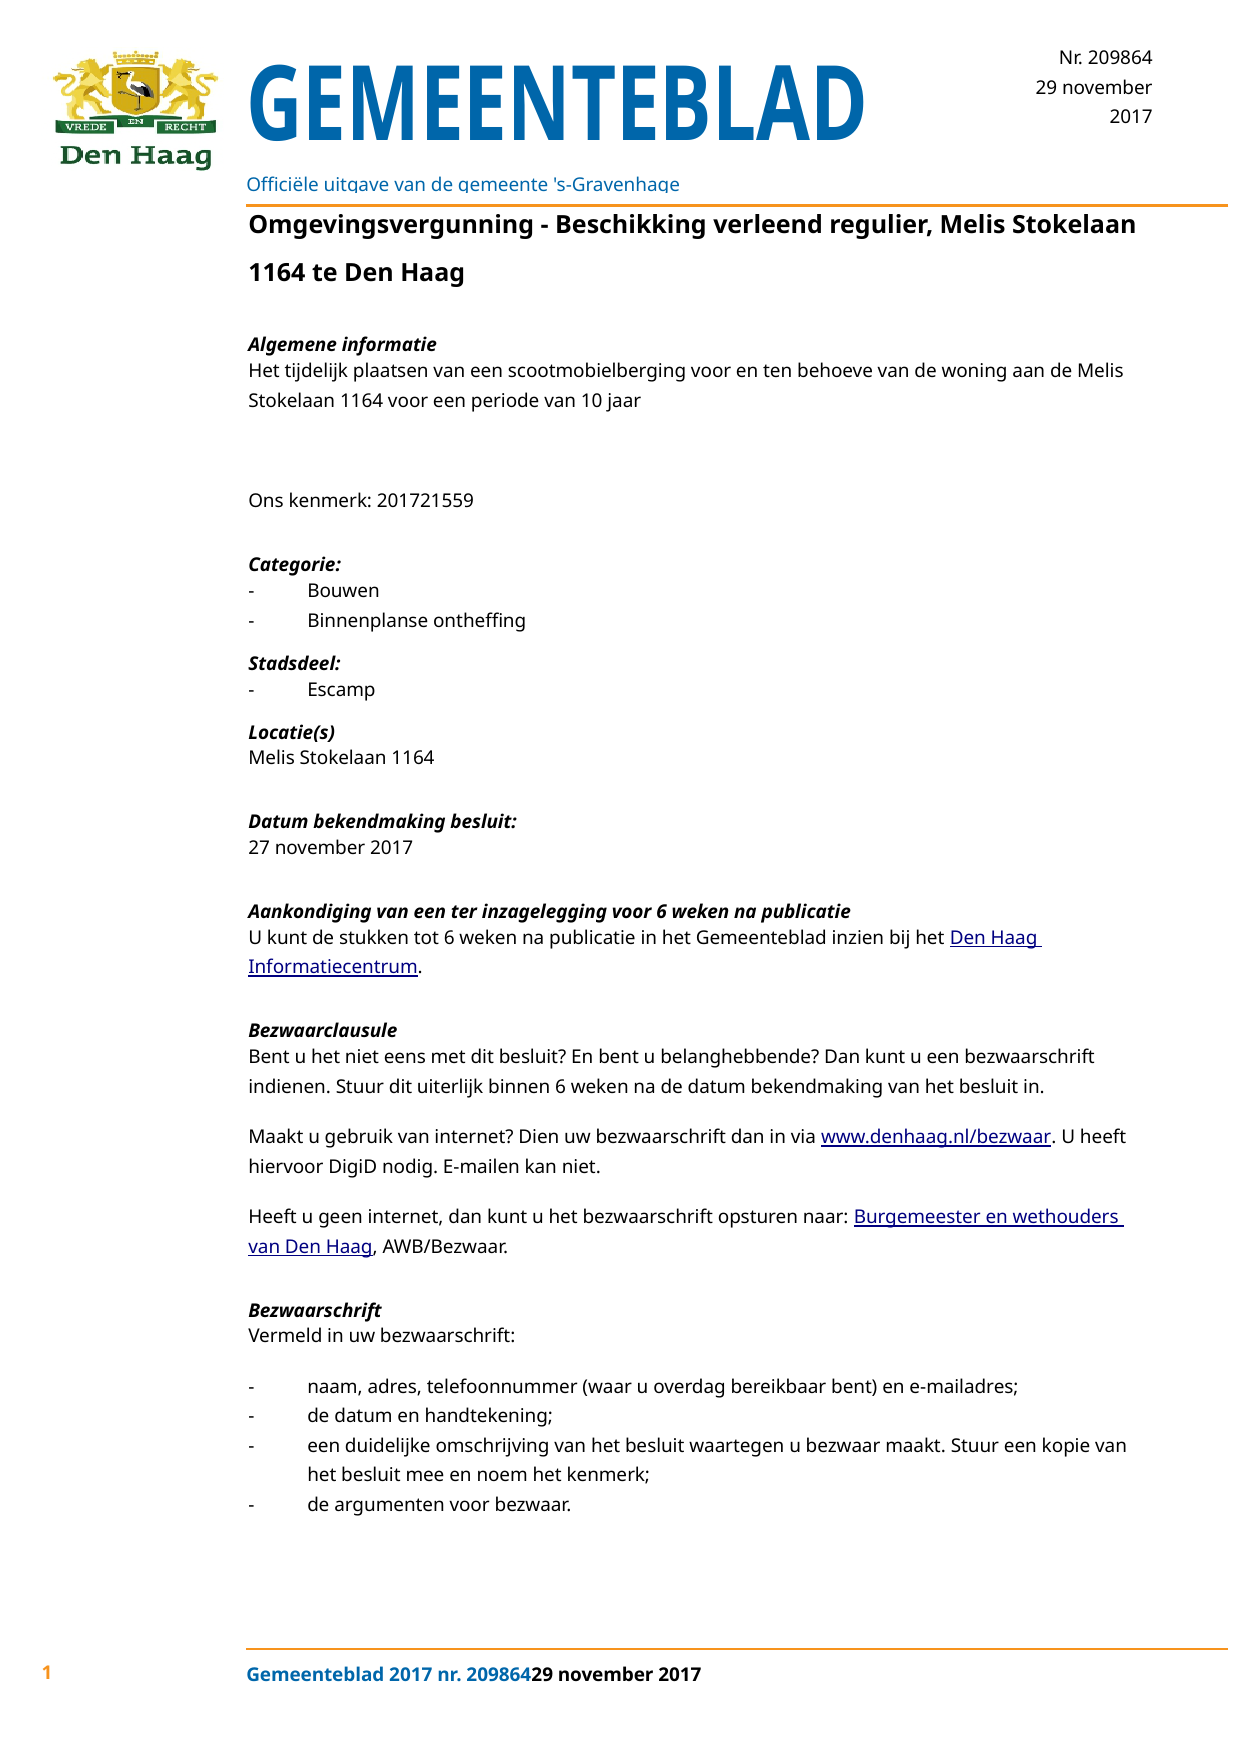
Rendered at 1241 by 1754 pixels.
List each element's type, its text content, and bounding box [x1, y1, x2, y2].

text Het tijdelijk plaatsen van een scootmobielberging voor en ten behoeve van de woning aan de Melis Stokelaan 1164 voor een periode van 10 jaar [248, 357, 1152, 412]
text Melis Stokelaan 1164 [248, 744, 1152, 770]
text Algemene informatie [248, 331, 1152, 357]
text Omgevingsvergunning - Beschikking verleend regulier, Melis Stokelaan 1164 te Den Haag [248, 207, 1152, 288]
list de datum en handtekening; [248, 1402, 1152, 1428]
text Vermeld in uw bezwaarschrift: [248, 1322, 1152, 1348]
text U kunt de stukken tot 6 weken na publicatie in het Gemeenteblad inzien bij het Den Haag Informatiecentrum. [248, 924, 1152, 979]
text Categorie: [248, 552, 1152, 577]
text Ons kenmerk: 201721559 [248, 488, 1152, 513]
text Maakt u gebruik van internet? Dien uw bezwaarschrift dan in via www.denhaag.nl/bezwaar. U heeft hiervoor DigiD nodig. E-mailen kan niet. [248, 1123, 1152, 1178]
list Bouwen [248, 577, 1152, 603]
text Heeft u geen internet, dan kunt u het bezwaarschrift opsturen naar: Burgemeester en wethouders van Den Haag, AWB/Bezwaar. [248, 1203, 1152, 1258]
text Aankondiging van een ter inzagelegging voor 6 weken na publicatie [248, 898, 1152, 924]
text 27 november 2017 [248, 834, 1152, 860]
text Bent u het niet eens met dit besluit? En bent u belanghebbende? Dan kunt u een bezwaarschrift indienen. Stuur dit uiterlijk binnen 6 weken na de datum bekendmaking van het besluit in. [248, 1043, 1152, 1098]
text Bezwaarclausule [248, 1017, 1152, 1043]
list een duidelijke omschrijving van het besluit waartegen u bezwaar maakt. Stuur een kopie van het besluit mee en noem het kenmerk; [248, 1432, 1152, 1487]
picture [41, 47, 231, 172]
list Escamp [248, 676, 1152, 701]
text Stadsdeel: [248, 650, 1152, 676]
text Bezwaarschrift [248, 1297, 1152, 1322]
list Binnenplanse ontheffing [248, 607, 1152, 633]
list de argumenten voor bezwaar. [248, 1491, 1152, 1517]
text Locatie(s) [248, 719, 1152, 744]
text Datum bekendmaking besluit: [248, 808, 1152, 834]
list naam, adres, telefoonnummer (waar u overdag bereikbaar bent) en e-mailadres; [248, 1373, 1152, 1399]
